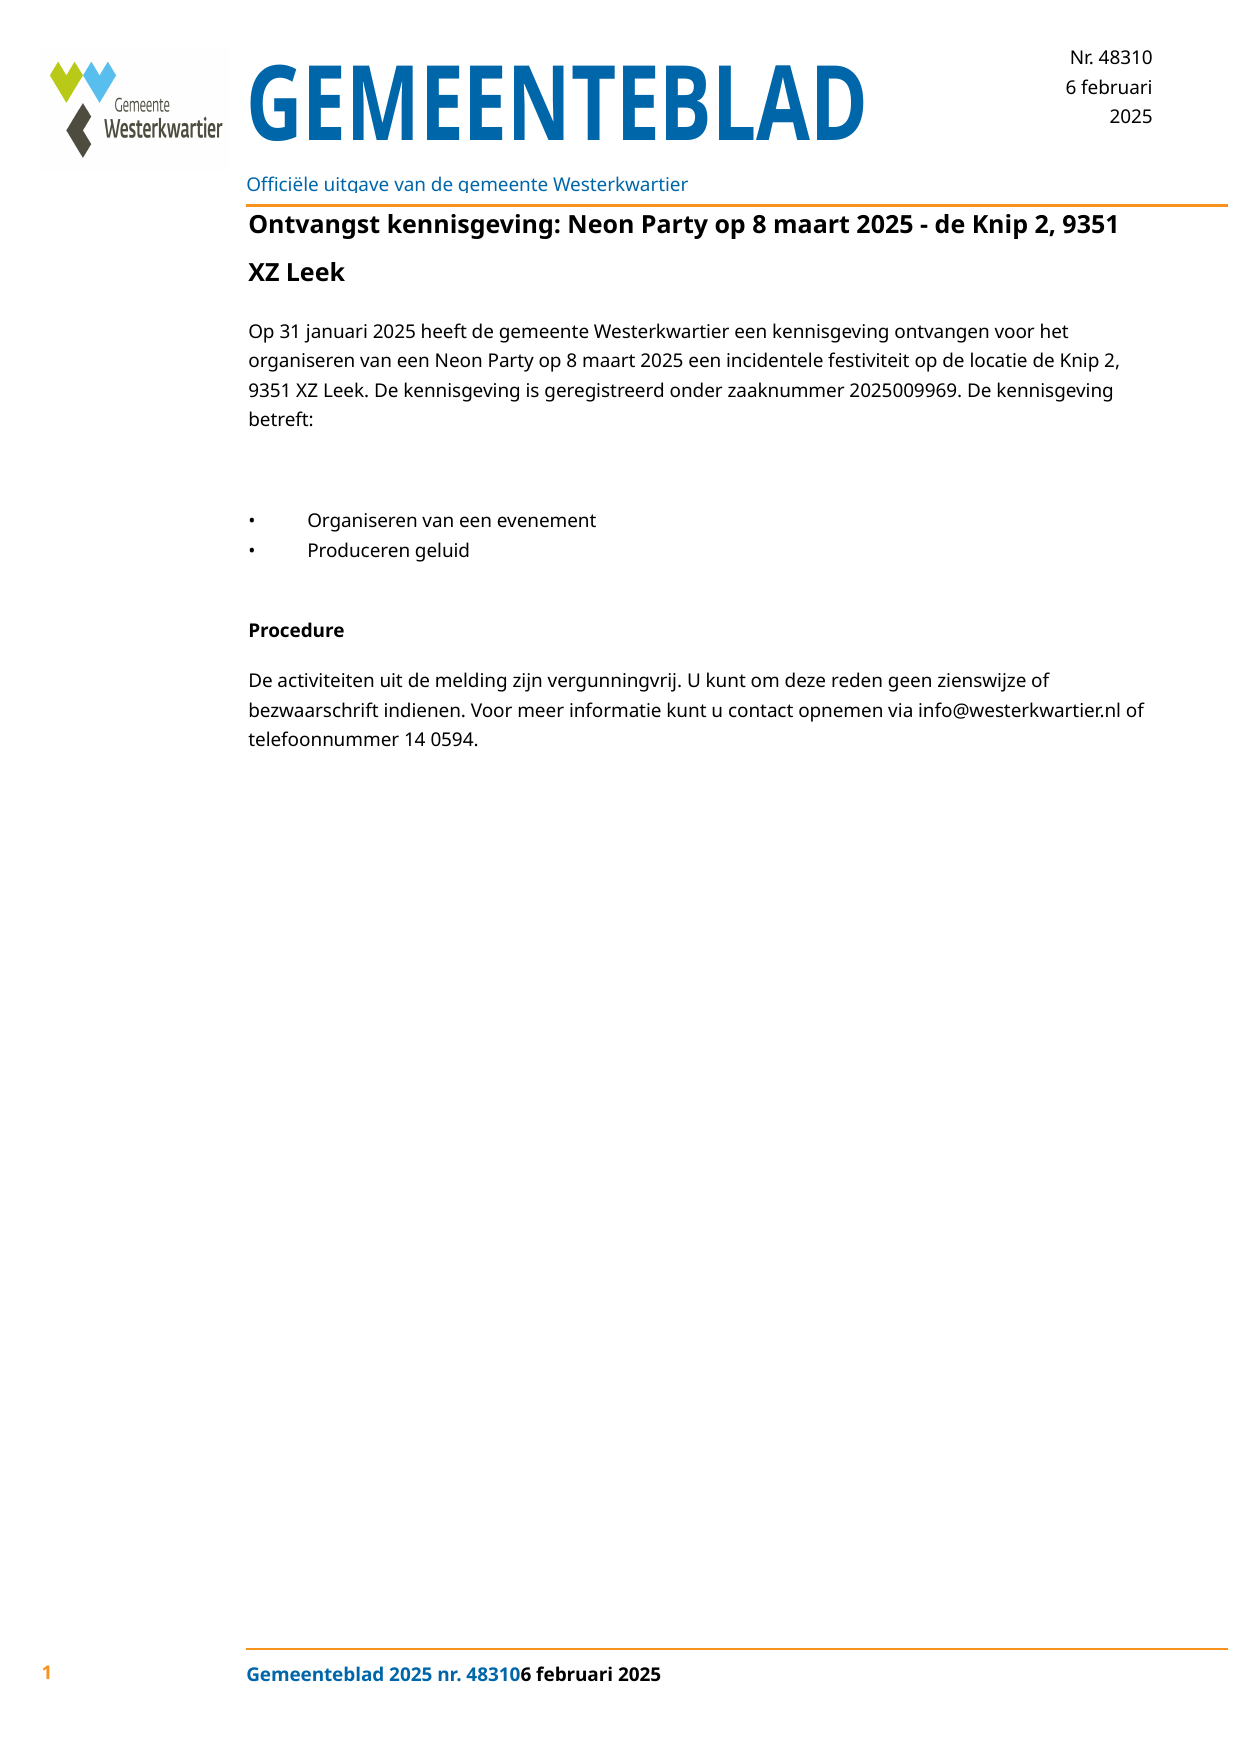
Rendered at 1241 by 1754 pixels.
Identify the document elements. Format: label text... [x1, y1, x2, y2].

text De activiteiten uit de melding zijn vergunningvrij. U kunt om deze reden geen zienswijze of bezwaarschrift indienen. Voor meer informatie kunt u contact opnemen via info@westerkwartier.nl of telefoonnummer 14 0594. [248, 667, 1152, 752]
picture [41, 47, 231, 172]
text Procedure [248, 617, 1152, 643]
list Produceren geluid [248, 537, 1152, 563]
list Organiseren van een evenement [248, 507, 1152, 533]
text Ontvangst kennisgeving: Neon Party op 8 maart 2025 - de Knip 2, 9351 XZ Leek [248, 207, 1152, 288]
text Op 31 januari 2025 heeft de gemeente Westerkwartier een kennisgeving ontvangen voor het organiseren van een Neon Party op 8 maart 2025 een incidentele festiviteit op de locatie de Knip 2, 9351 XZ Leek. De kennisgeving is geregistreerd onder zaaknummer 2025009969. De kennisgeving betreft: [248, 318, 1152, 432]
